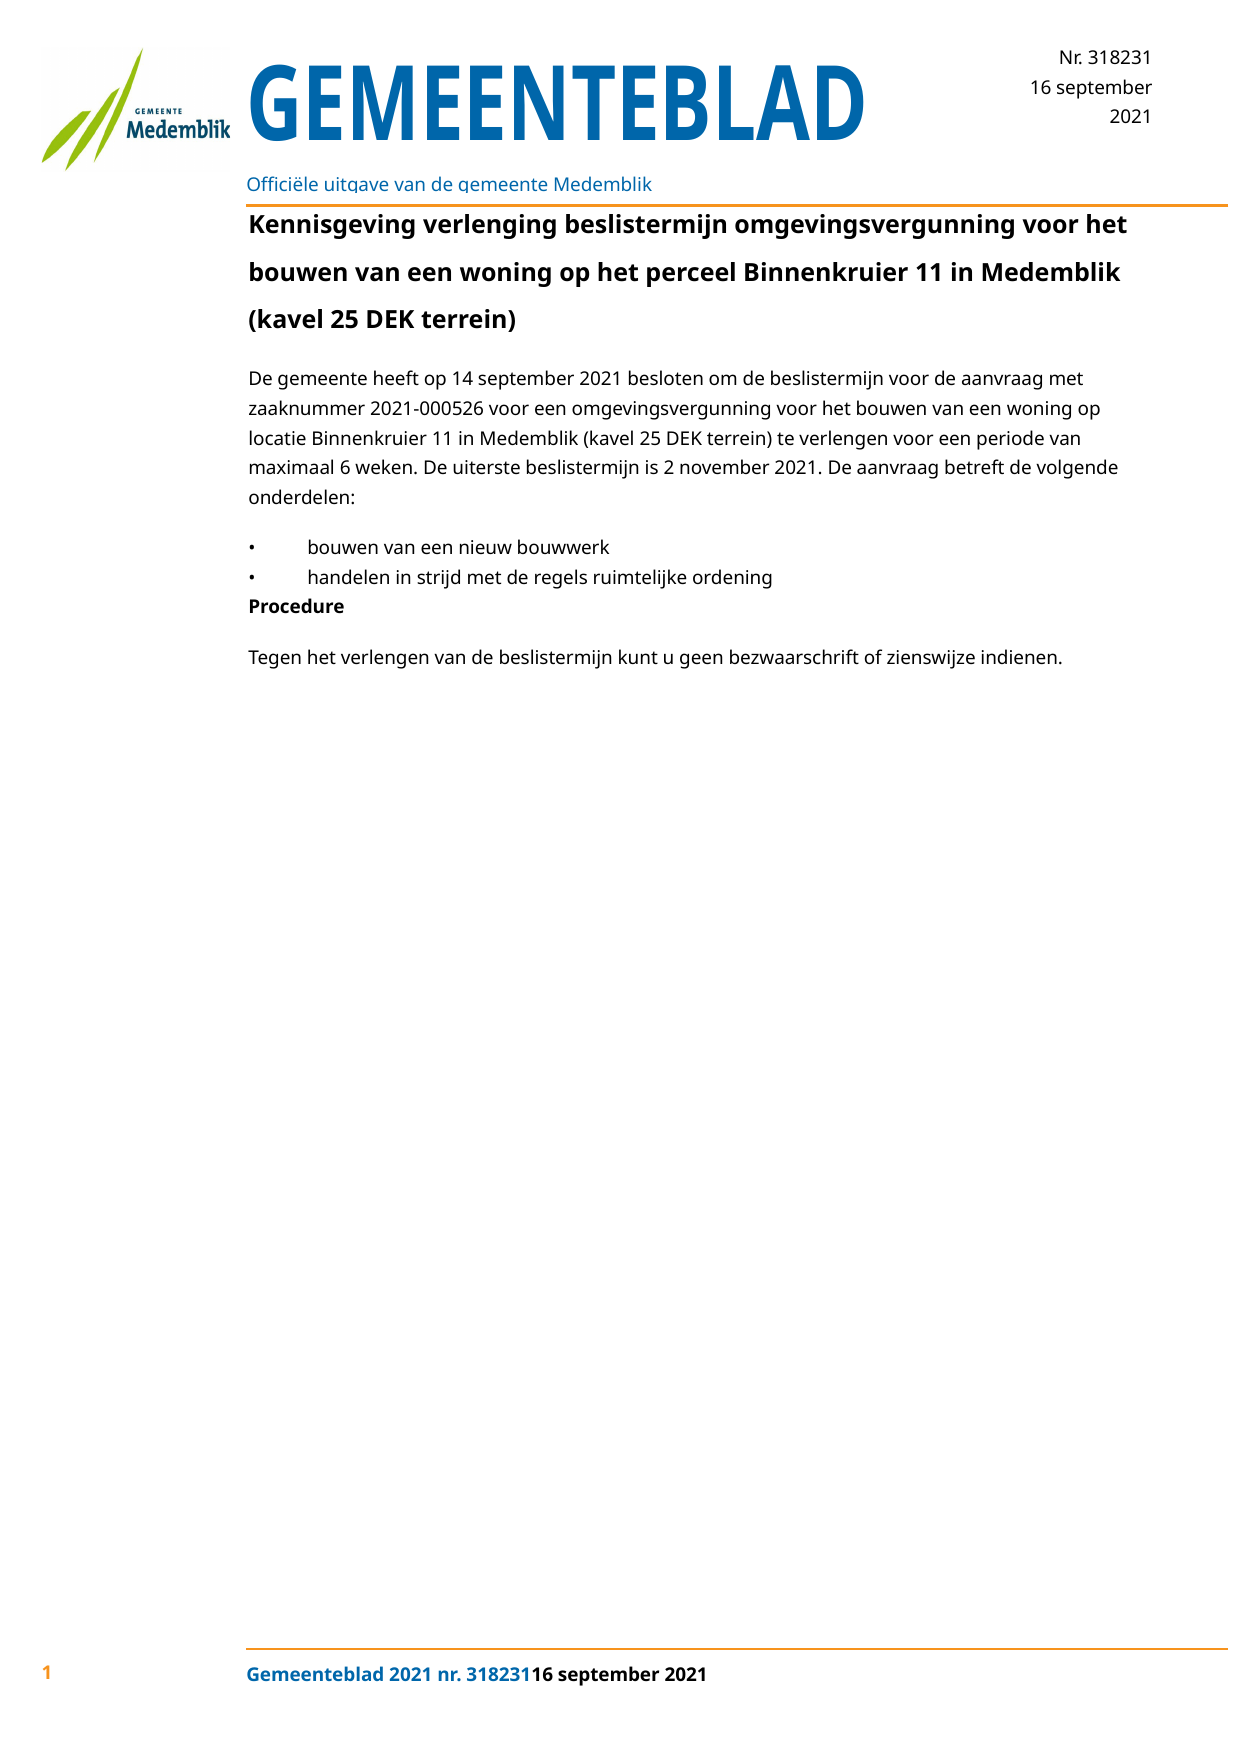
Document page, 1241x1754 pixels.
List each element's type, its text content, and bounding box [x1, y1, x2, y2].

list bouwen van een nieuw bouwwerk [248, 534, 1152, 560]
picture [41, 47, 231, 172]
text Procedure [248, 593, 1152, 619]
text Kennisgeving verlenging beslistermijn omgevingsvergunning voor het bouwen van een woning op het perceel Binnenkruier 11 in Medemblik (kavel 25 DEK terrein) [248, 207, 1152, 336]
list handelen in strijd met de regels ruimtelijke ordening [248, 564, 1152, 589]
text Tegen het verlengen van de beslistermijn kunt u geen bezwaarschrift of zienswijze indienen. [248, 644, 1152, 669]
text De gemeente heeft op 14 september 2021 besloten om de beslistermijn voor de aanvraag met zaaknummer 2021-000526 voor een omgevingsvergunning voor het bouwen van een woning op locatie Binnenkruier 11 in Medemblik (kavel 25 DEK terrein) te verlengen voor een periode van maximaal 6 weken. De uiterste beslistermijn is 2 november 2021. De aanvraag betreft de volgende onderdelen: [248, 366, 1152, 509]
